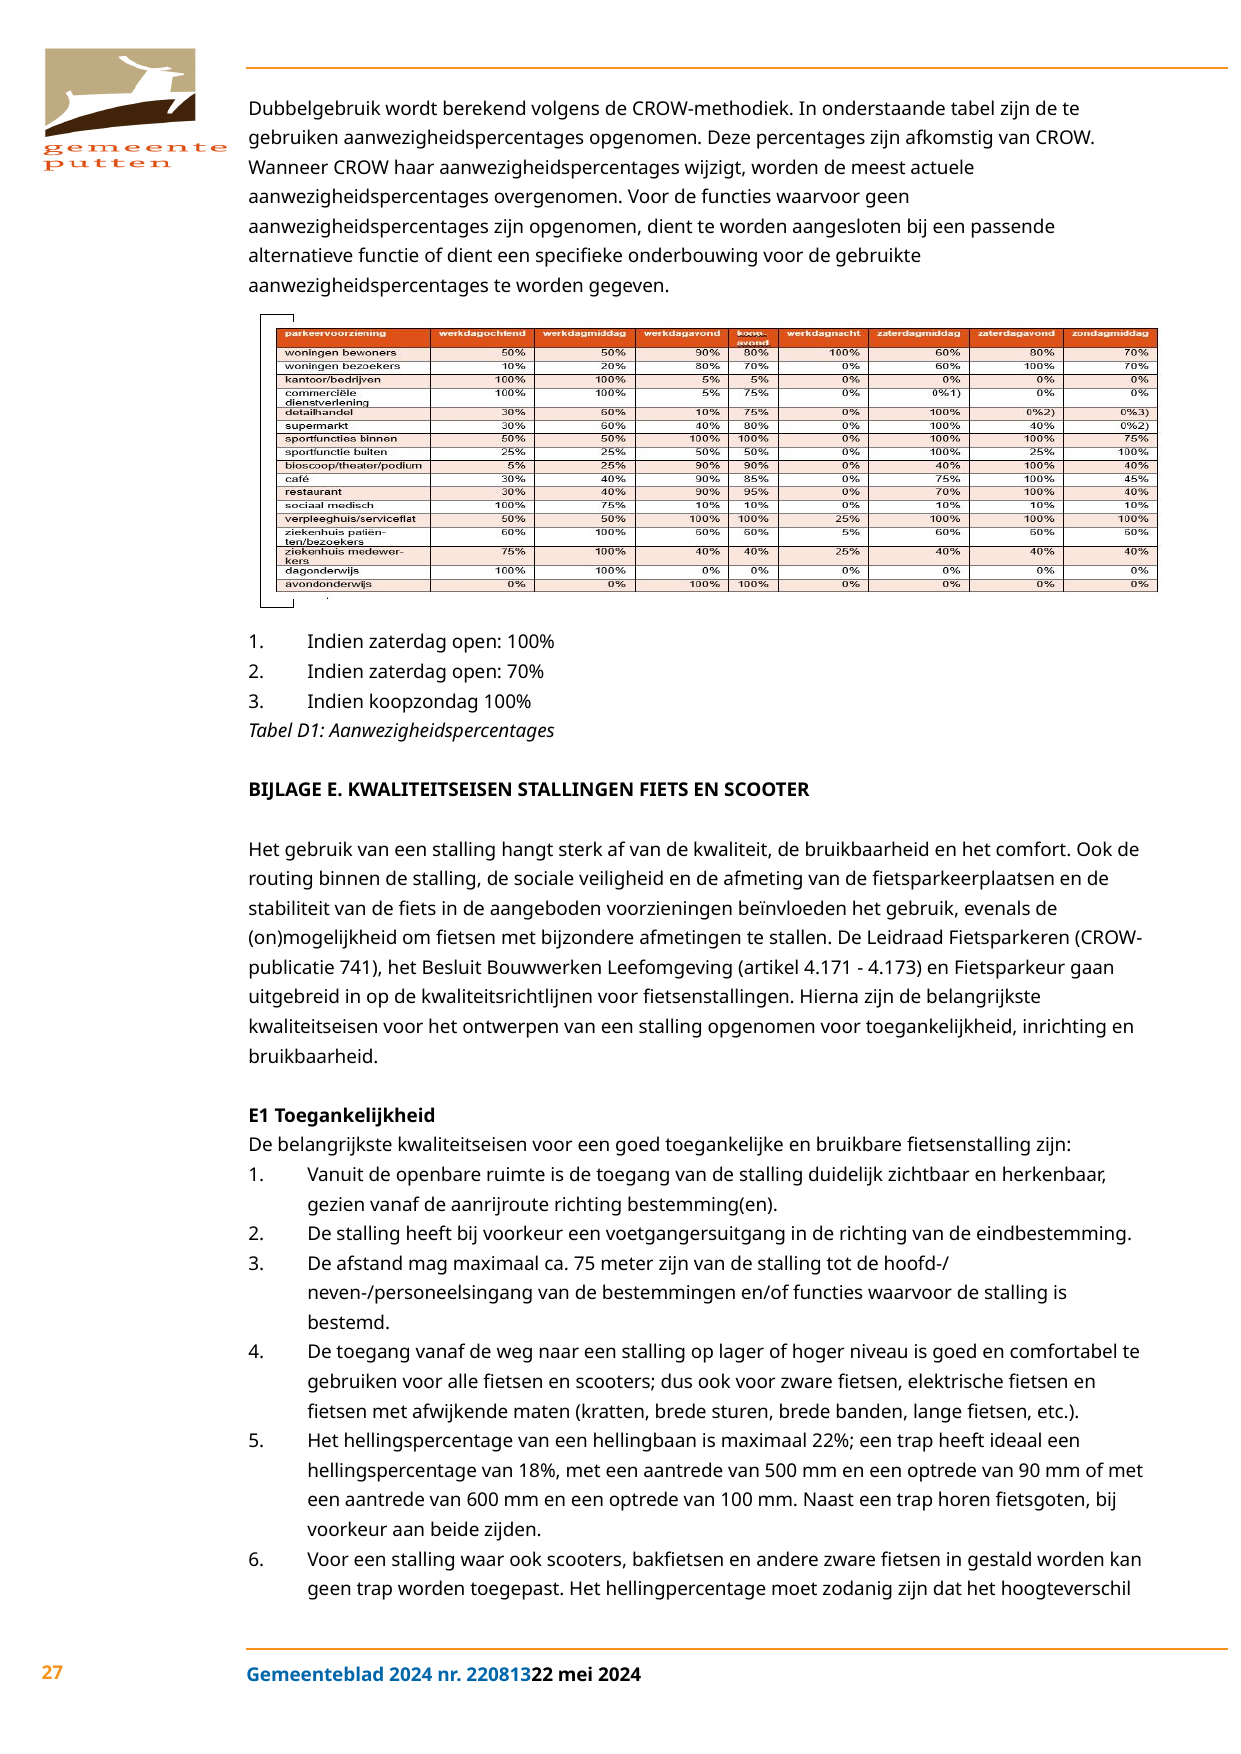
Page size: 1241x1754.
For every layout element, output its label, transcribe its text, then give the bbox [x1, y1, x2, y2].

text E1 Toegankelijkheid [248, 1102, 1152, 1128]
list De stalling heeft bij voorkeur een voetgangersuitgang in de richting van de eindbestemming. [248, 1220, 1152, 1246]
list Indien koopzondag 100% [248, 688, 1152, 713]
text Tabel D1: Aanwezigheidspercentages [248, 717, 1152, 743]
picture [268, 322, 1173, 599]
text Het gebruik van een stalling hangt sterk af van de kwaliteit, de bruikbaarheid en het comfort. Ook de routing binnen de stalling, de sociale veiligheid en de afmeting van de fietsparkeerplaatsen en de stabiliteit van de fiets in de aangeboden voorzieningen beïnvloeden het gebruik, evenals de (on)mogelijkheid om fietsen met bijzondere afmetingen te stallen. De Leidraad Fietsparkeren (CROW-publicatie 741), het Besluit Bouwwerken Leefomgeving (artikel 4.171 - 4.173) en Fietsparkeur gaan uitgebreid in op de kwaliteitsrichtlijnen voor fietsenstallingen. Hierna zijn de belangrijkste kwaliteitseisen voor het ontwerpen van een stalling opgenomen voor toegankelijkheid, inrichting en bruikbaarheid. [248, 836, 1152, 1068]
list Voor een stalling waar ook scooters, bakfietsen en andere zware fietsen in gestald worden kan geen trap worden toegepast. Het hellingpercentage moet zodanig zijn dat het hoogteverschil [248, 1546, 1152, 1601]
list Indien zaterdag open: 70% [248, 658, 1152, 684]
text BIJLAGE E. KWALITEITSEISEN STALLINGEN FIETS EN SCOOTER [248, 777, 1152, 802]
list Indien zaterdag open: 100% [248, 629, 1152, 654]
list Vanuit de openbare ruimte is de toegang van de stalling duidelijk zichtbaar en herkenbaar, gezien vanaf de aanrijroute richting bestemming(en). [248, 1161, 1152, 1216]
text De belangrijkste kwaliteitseisen voor een goed toegankelijke en bruikbare fietsenstalling zijn: [248, 1132, 1152, 1157]
text Dubbelgebruik wordt berekend volgens de CROW-methodiek. In onderstaande tabel zijn de te gebruiken aanwezigheidspercentages opgenomen. Deze percentages zijn afkomstig van CROW. Wanneer CROW haar aanwezigheidspercentages wijzigt, worden de meest actuele aanwezigheidspercentages overgenomen. Voor de functies waarvoor geen aanwezigheidspercentages zijn opgenomen, dient te worden aangesloten bij een passende alternatieve functie of dient een specifieke onderbouwing voor de gebruikte aanwezigheidspercentages te worden gegeven. [248, 95, 1152, 298]
list Het hellingspercentage van een hellingbaan is maximaal 22%; een trap heeft ideaal een hellingspercentage van 18%, met een aantrede van 500 mm en een optrede van 90 mm of met een aantrede van 600 mm en een optrede van 100 mm. Naast een trap horen fietsgoten, bij voorkeur aan beide zijden. [248, 1427, 1152, 1542]
list De toegang vanaf de weg naar een stalling op lager of hoger niveau is goed en comfortabel te gebruiken voor alle fietsen en scooters; dus ook voor zware fietsen, elektrische fietsen en fietsen met afwijkende maten (kratten, brede sturen, brede banden, lange fietsen, etc.). [248, 1339, 1152, 1423]
list De afstand mag maximaal ca. 75 meter zijn van de stalling tot de hoofd-/ neven-/personeelsingang van de bestemmingen en/of functies waarvoor de stalling is bestemd. [248, 1250, 1152, 1335]
picture [41, 47, 231, 172]
